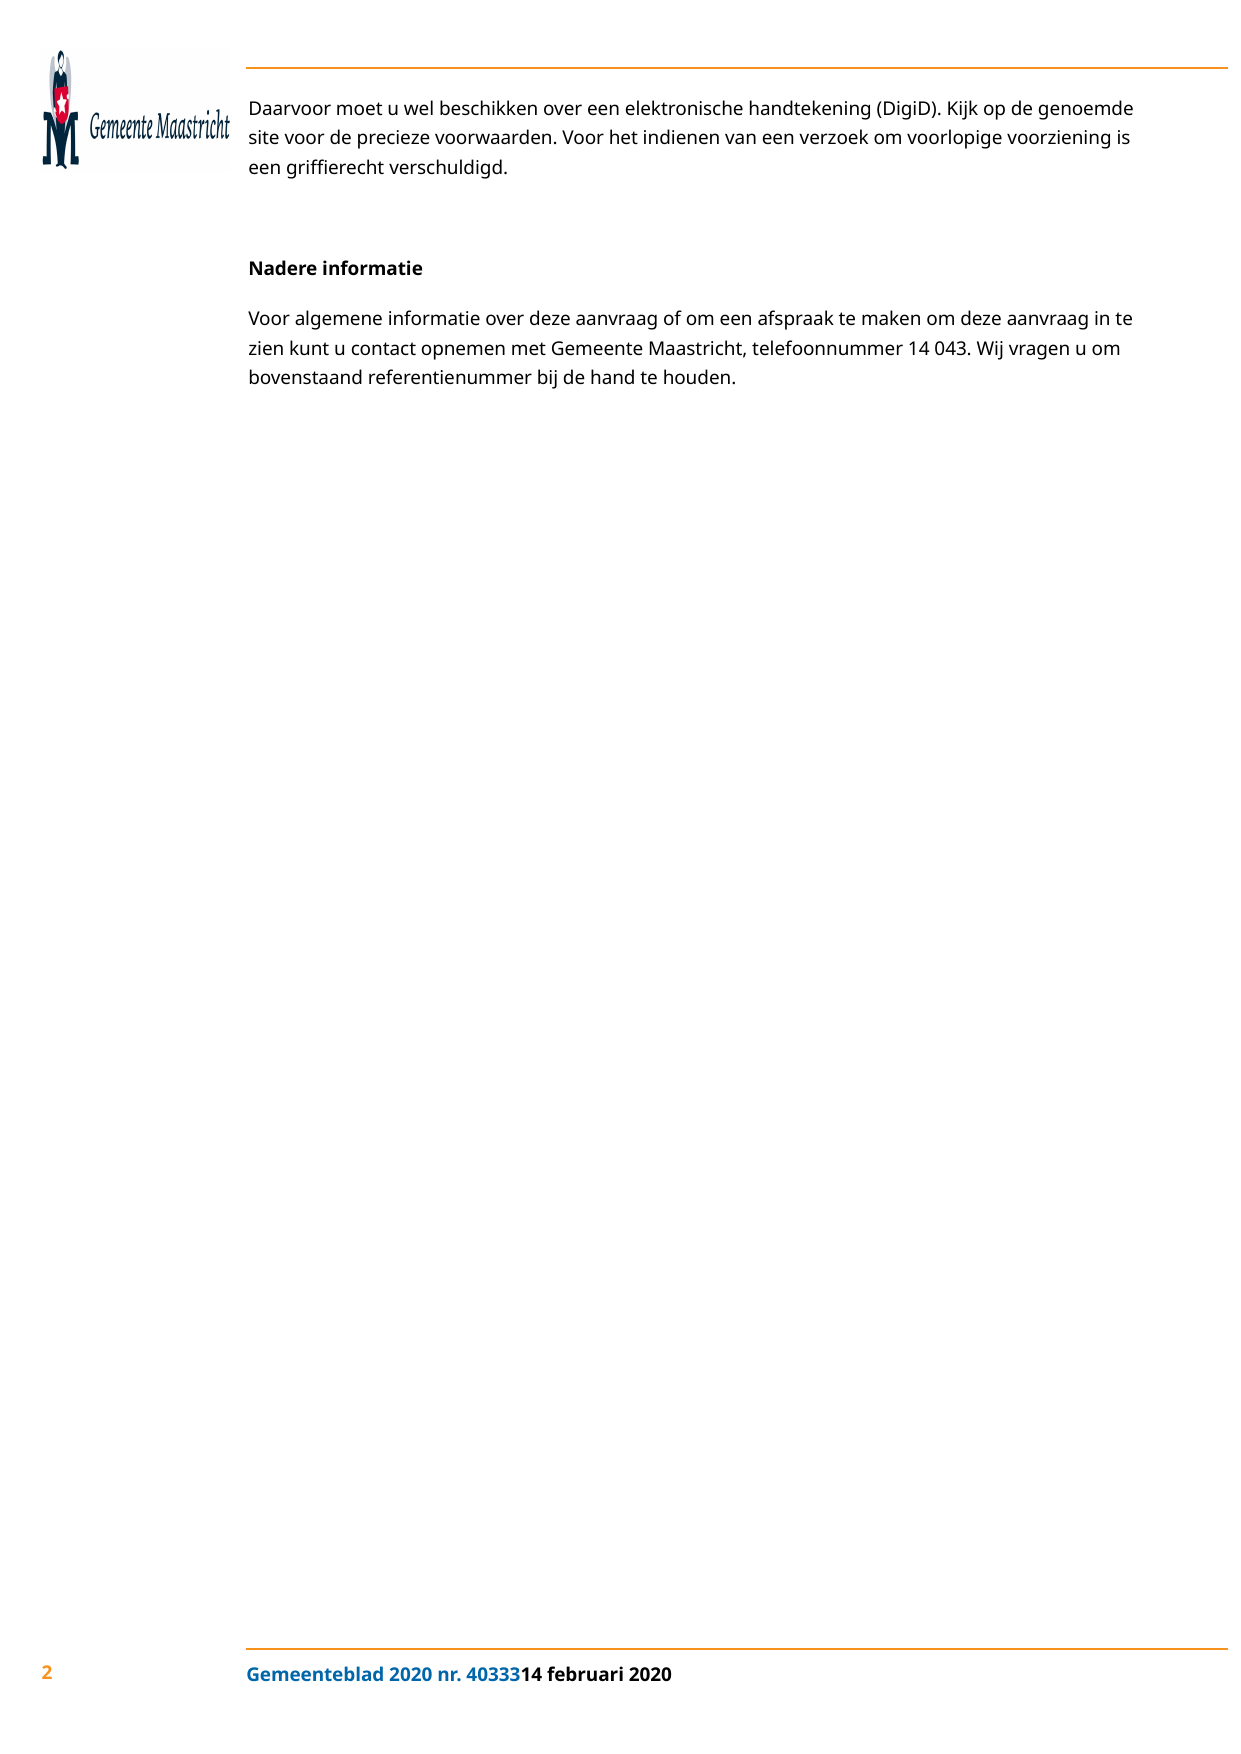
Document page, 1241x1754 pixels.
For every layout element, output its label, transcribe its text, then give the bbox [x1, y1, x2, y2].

picture [41, 47, 231, 172]
text Nadere informatie [248, 255, 1152, 281]
text Daarvoor moet u wel beschikken over een elektronische handtekening (DigiD). Kijk op de genoemde site voor de precieze voorwaarden. Voor het indienen van een verzoek om voorlopige voorziening is een griffierecht verschuldigd. [248, 95, 1152, 180]
text Voor algemene informatie over deze aanvraag of om een afspraak te maken om deze aanvraag in te zien kunt u contact opnemen met Gemeente Maastricht, telefoonnummer 14 043. Wij vragen u om bovenstaand referentienummer bij de hand te houden. [248, 305, 1152, 390]
